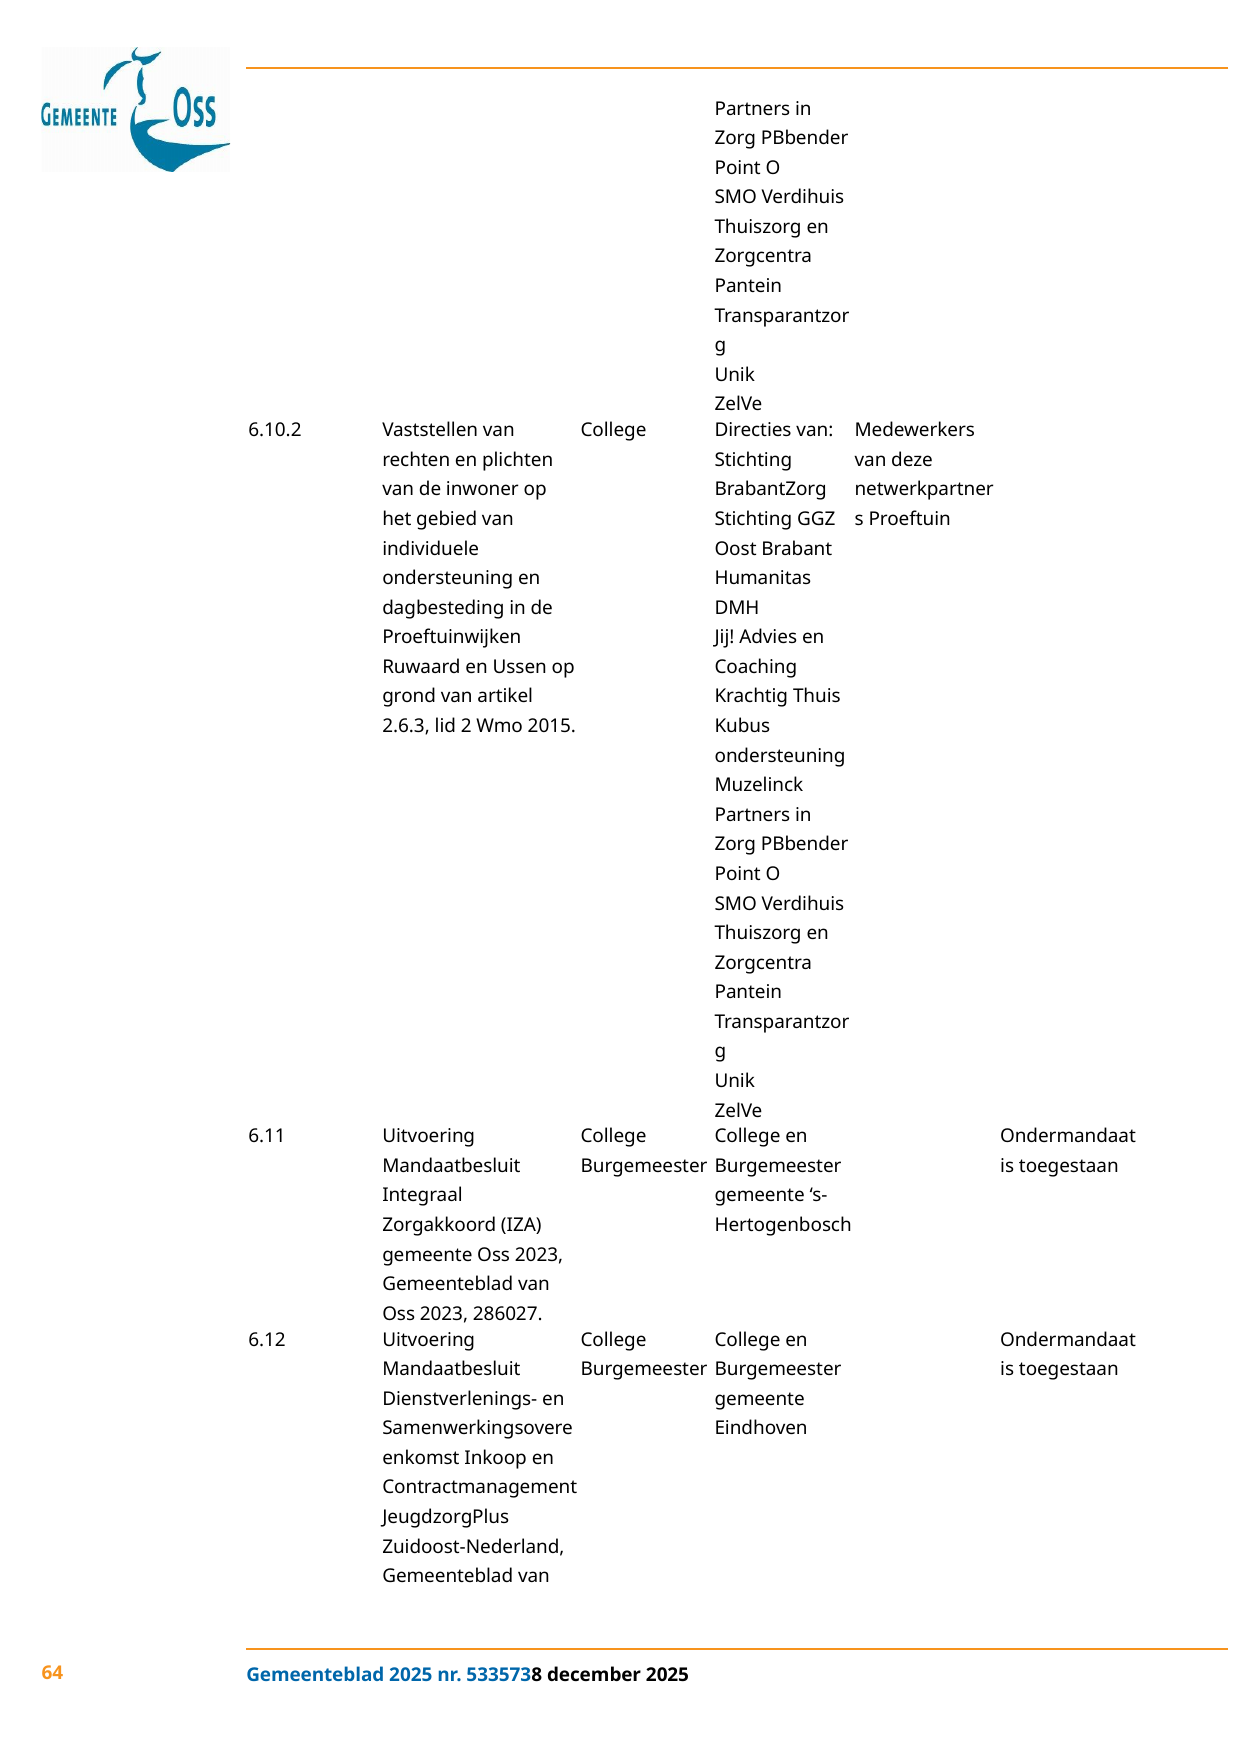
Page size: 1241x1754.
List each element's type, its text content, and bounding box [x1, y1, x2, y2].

table_cell [854, 1326, 1000, 1588]
table_cell [854, 95, 1000, 416]
table_cell College Burgemeester [580, 1326, 714, 1588]
table_cell Partners in Zorg PBbender Point O SMO Verdihuis Thuiszorg en Zorgcentra Pantein Transparantzorg Unik ZelVe [714, 95, 854, 416]
table_cell 6.12 [248, 1326, 382, 1588]
table_cell Vaststellen van rechten en plichten van de inwoner op het gebied van individuele ondersteuning en dagbesteding in de Proeftuinwijken Ruwaard en Ussen op grond van artikel 2.6.3, lid 2 Wmo 2015. [382, 416, 580, 1122]
table_cell College en Burgemeester gemeente ‘s-Hertogenbosch [714, 1123, 854, 1326]
table_cell [1000, 416, 1152, 1122]
picture [41, 47, 231, 172]
table_cell [1000, 95, 1152, 416]
table_cell Directies van: Stichting BrabantZorg Stichting GGZ Oost Brabant Humanitas DMH Jij! Advies en Coaching Krachtig Thuis Kubus ondersteuning Muzelinck Partners in Zorg PBbender Point O SMO Verdihuis Thuiszorg en Zorgcentra Pantein Transparantzorg Unik ZelVe [714, 416, 854, 1122]
table_cell [382, 95, 580, 416]
table_cell [580, 95, 714, 416]
table_cell College Burgemeester [580, 1123, 714, 1326]
table_cell Ondermandaat is toegestaan [1000, 1123, 1152, 1326]
table_cell Uitvoering Mandaatbesluit Integraal Zorgakkoord (IZA) gemeente Oss 2023, Gemeenteblad van Oss 2023, 286027. [382, 1123, 580, 1326]
table_cell [854, 1123, 1000, 1326]
table_cell Ondermandaat is toegestaan [1000, 1326, 1152, 1588]
table_cell College [580, 416, 714, 1122]
table_cell 6.11 [248, 1123, 382, 1326]
table_cell College en Burgemeester gemeente Eindhoven [714, 1326, 854, 1588]
table_cell Medewerkers van deze netwerkpartners Proeftuin [854, 416, 1000, 1122]
table_cell Uitvoering Mandaatbesluit Dienstverlenings- en Samenwerkingsovereenkomst Inkoop en Contractmanagement JeugdzorgPlus Zuidoost-Nederland, Gemeenteblad van [382, 1326, 580, 1588]
table_cell [248, 95, 382, 416]
table_cell 6.10.2 [248, 416, 382, 1122]
